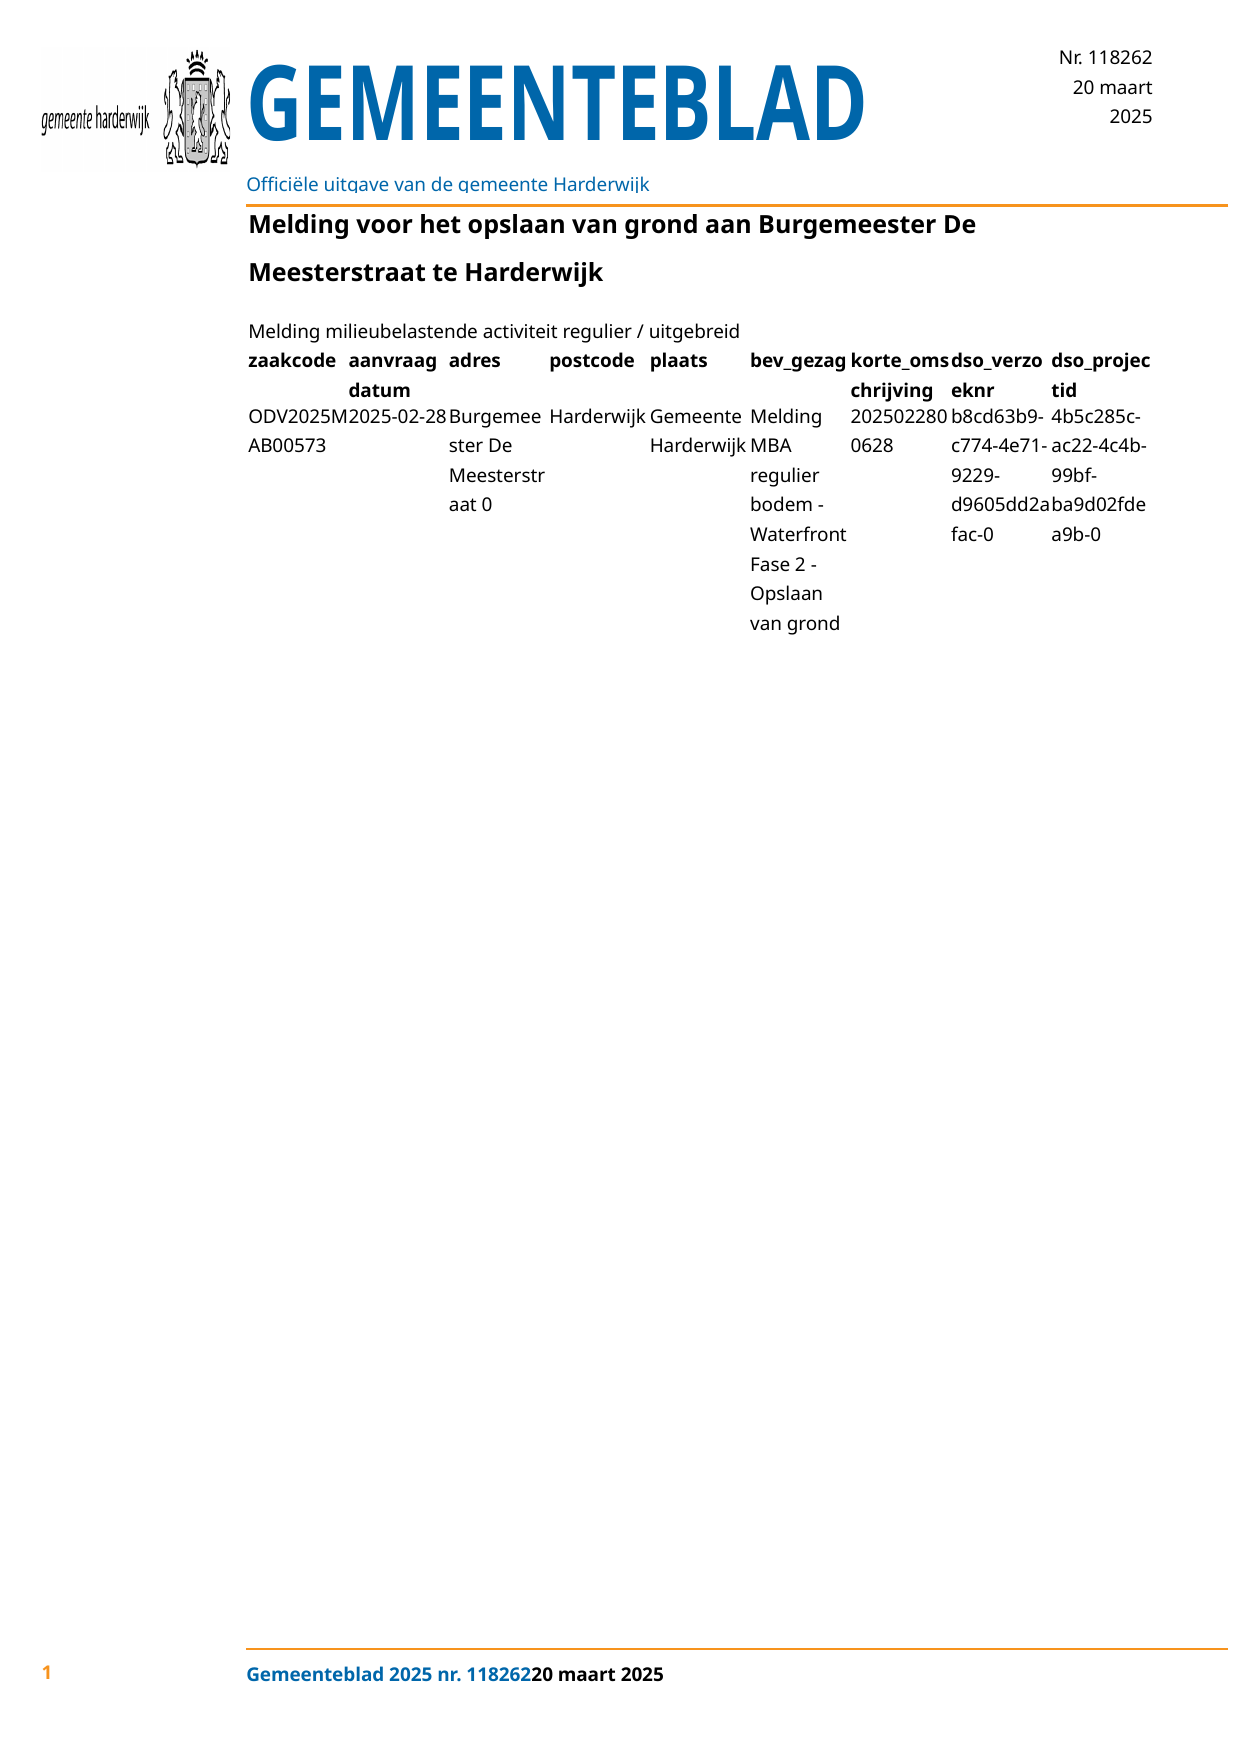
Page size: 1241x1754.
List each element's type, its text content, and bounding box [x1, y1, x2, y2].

text Melding milieubelastende activiteit regulier / uitgebreid [248, 318, 1152, 344]
table_cell Melding MBA regulier bodem - Waterfront Fase 2 - Opslaan van grond [750, 403, 850, 636]
table_header bev_gezag [750, 348, 850, 403]
table_cell Gemeente Harderwijk [650, 403, 750, 636]
table_cell ODV2025MAB00573 [248, 403, 348, 636]
table_cell 4b5c285c-ac22-4c4b-99bf-ba9d02fdea9b-0 [1051, 403, 1152, 636]
table_cell 2025022800628 [850, 403, 951, 636]
table_header zaakcode [248, 348, 348, 403]
table_header aanvraagdatum [348, 348, 449, 403]
picture [41, 47, 231, 172]
table_header adres [449, 348, 549, 403]
table_header plaats [650, 348, 750, 403]
table_cell Harderwijk [549, 403, 649, 636]
table_header postcode [549, 348, 649, 403]
table_header dso_verzoeknr [951, 348, 1051, 403]
table_cell b8cd63b9-c774-4e71-9229-d9605dd2afac-0 [951, 403, 1051, 636]
table_header dso_projectid [1051, 348, 1152, 403]
table_header korte_omschrijving [850, 348, 951, 403]
text Melding voor het opslaan van grond aan Burgemeester De Meesterstraat te Harderwijk [248, 207, 1152, 288]
table_cell 2025-02-28 [348, 403, 449, 636]
table_cell Burgemeester De Meesterstraat 0 [449, 403, 549, 636]
